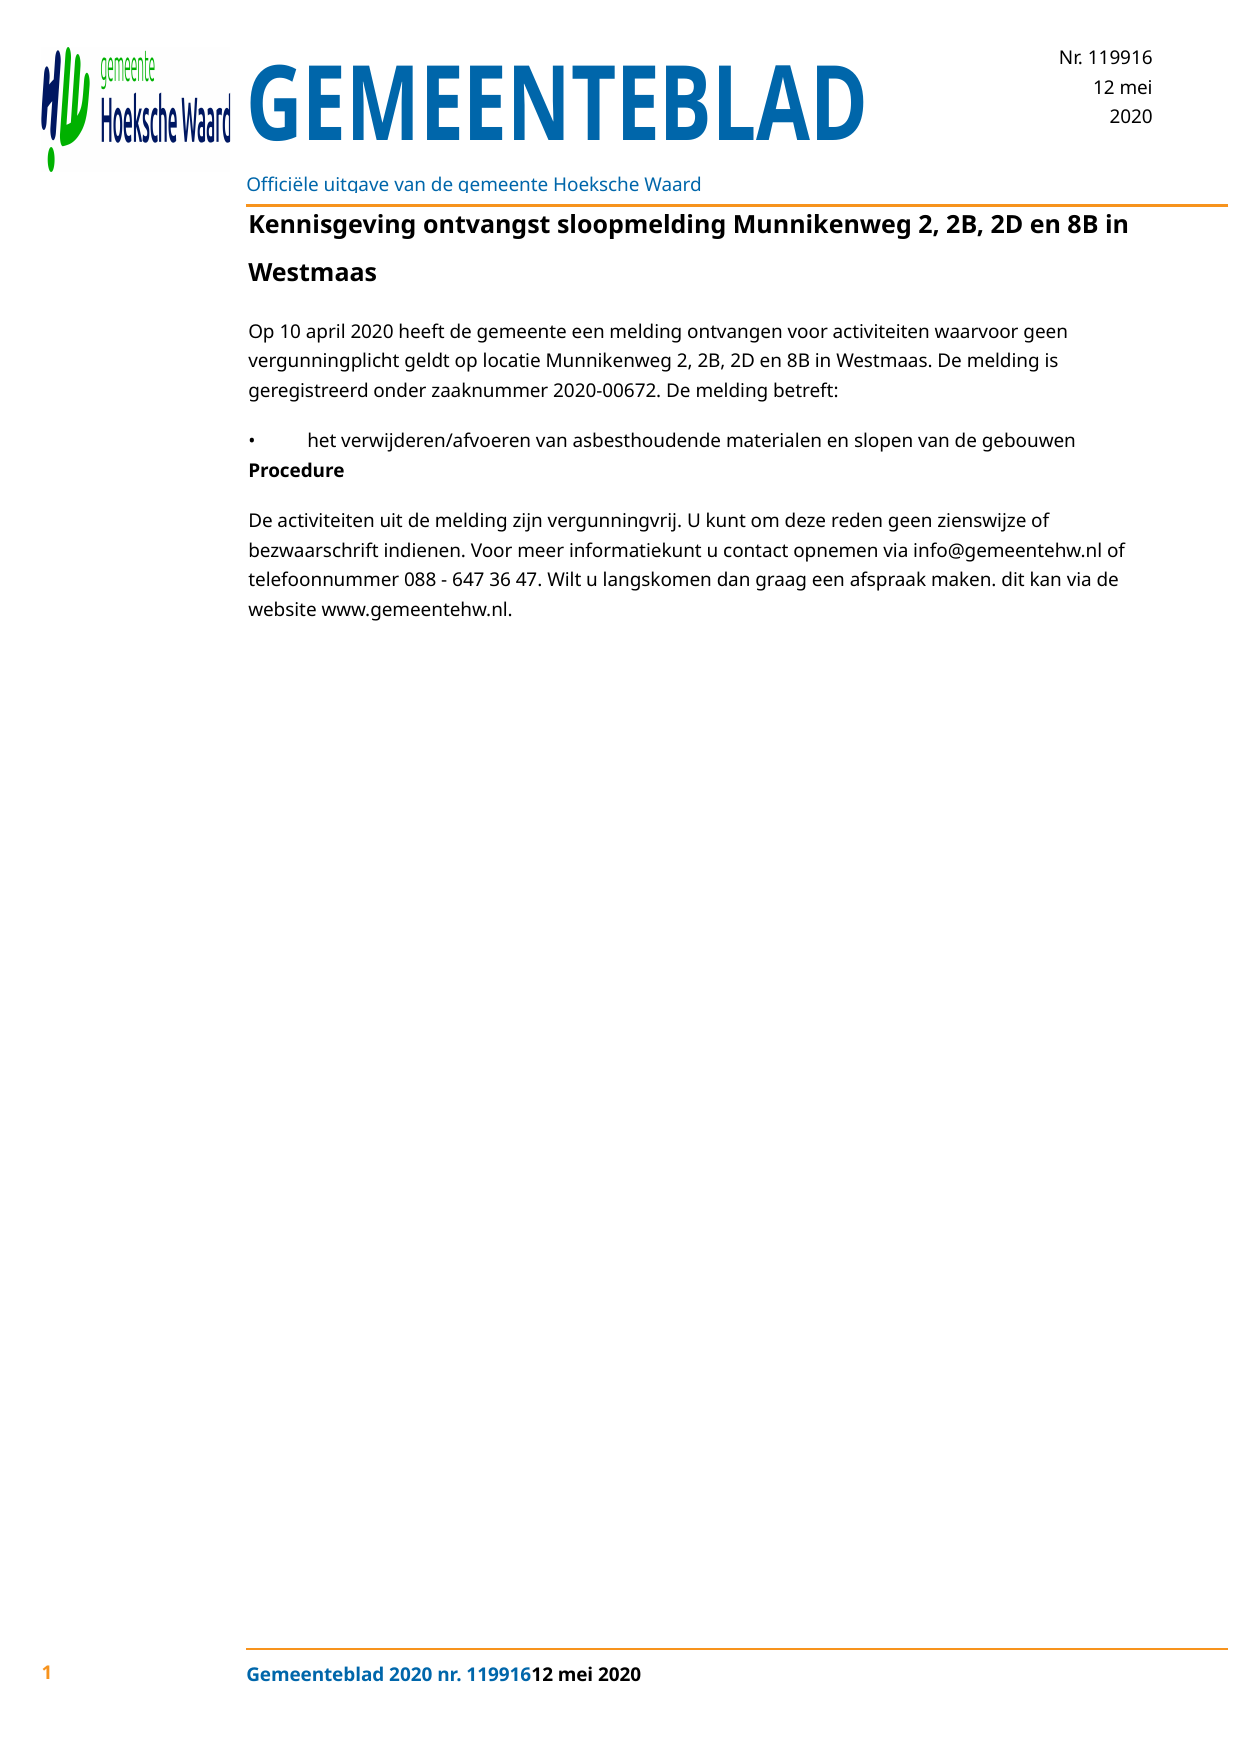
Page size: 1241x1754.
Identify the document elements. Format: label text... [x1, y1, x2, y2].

text Kennisgeving ontvangst sloopmelding Munnikenweg 2, 2B, 2D en 8B in Westmaas [248, 207, 1152, 288]
text Procedure [248, 457, 1152, 483]
text Op 10 april 2020 heeft de gemeente een melding ontvangen voor activiteiten waarvoor geen vergunningplicht geldt op locatie Munnikenweg 2, 2B, 2D en 8B in Westmaas. De melding is geregistreerd onder zaaknummer 2020-00672. De melding betreft: [248, 318, 1152, 403]
text De activiteiten uit de melding zijn vergunningvrij. U kunt om deze reden geen zienswijze of bezwaarschrift indienen. Voor meer informatiekunt u contact opnemen via info@gemeentehw.nl of telefoonnummer 088 - 647 36 47. Wilt u langskomen dan graag een afspraak maken. dit kan via de website www.gemeentehw.nl. [248, 507, 1152, 622]
list het verwijderen/afvoeren van asbesthoudende materialen en slopen van de gebouwen [248, 427, 1152, 453]
picture [41, 47, 231, 172]
